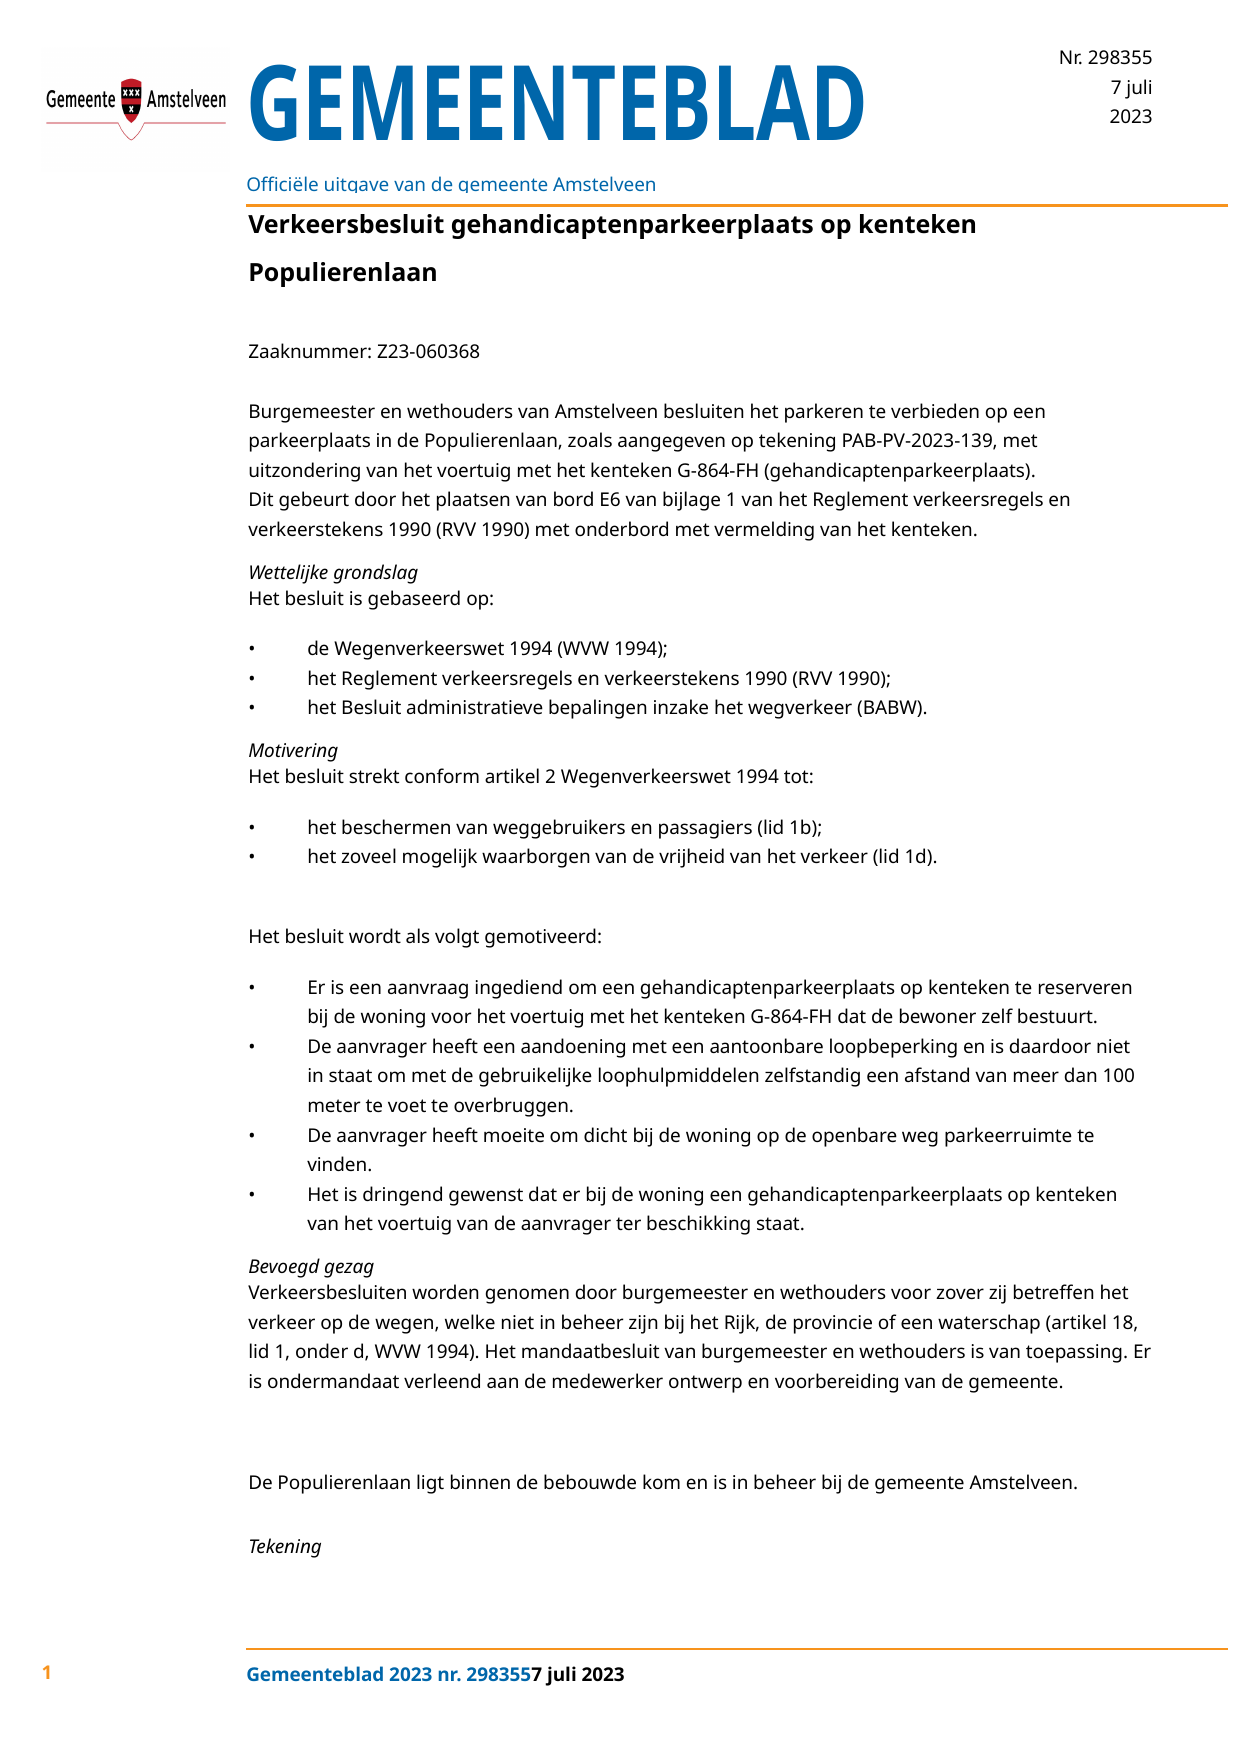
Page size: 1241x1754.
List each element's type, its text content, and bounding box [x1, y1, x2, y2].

picture [41, 47, 231, 172]
list Het is dringend gewenst dat er bij de woning een gehandicaptenparkeerplaats op kenteken van het voertuig van de aanvrager ter beschikking staat. [248, 1181, 1152, 1236]
text Het besluit wordt als volgt gemotiveerd: [248, 923, 1152, 949]
text Het besluit is gebaseerd op: [248, 585, 1152, 611]
list de Wegenverkeerswet 1994 (WVW 1994); [248, 635, 1152, 661]
list het beschermen van weggebruikers en passagiers (lid 1b); [248, 814, 1152, 839]
list het Reglement verkeersregels en verkeerstekens 1990 (RVV 1990); [248, 665, 1152, 691]
text Wettelijke grondslag [248, 559, 1152, 585]
text Zaaknummer: Z23-060368 [248, 339, 1152, 364]
list De aanvrager heeft een aandoening met een aantoonbare loopbeperking en is daardoor niet in staat om met de gebruikelijke loophulpmiddelen zelfstandig een afstand van meer dan 100 meter te voet te overbruggen. [248, 1033, 1152, 1118]
text De Populierenlaan ligt binnen de bebouwde kom en is in beheer bij de gemeente Amstelveen. [248, 1469, 1152, 1495]
text Burgemeester en wethouders van Amstelveen besluiten het parkeren te verbieden op een parkeerplaats in de Populierenlaan, zoals aangegeven op tekening PAB-PV-2023-139, met uitzondering van het voertuig met het kenteken G-864-FH (gehandicaptenparkeerplaats). [248, 398, 1152, 483]
text Bevoegd gezag [248, 1254, 1152, 1279]
text Motivering [248, 738, 1152, 763]
text Verkeersbesluit gehandicaptenparkeerplaats op kenteken Populierenlaan [248, 207, 1152, 288]
text Tekening [248, 1533, 1152, 1559]
list het zoveel mogelijk waarborgen van de vrijheid van het verkeer (lid 1d). [248, 843, 1152, 869]
text Dit gebeurt door het plaatsen van bord E6 van bijlage 1 van het Reglement verkeersregels en verkeerstekens 1990 (RVV 1990) met onderbord met vermelding van het kenteken. [248, 487, 1152, 542]
list Er is een aanvraag ingediend om een gehandicaptenparkeerplaats op kenteken te reserveren bij de woning voor het voertuig met het kenteken G-864-FH dat de bewoner zelf bestuurt. [248, 974, 1152, 1029]
list het Besluit administratieve bepalingen inzake het wegverkeer (BABW). [248, 694, 1152, 720]
text Het besluit strekt conform artikel 2 Wegenverkeerswet 1994 tot: [248, 763, 1152, 789]
text Verkeersbesluiten worden genomen door burgemeester en wethouders voor zover zij betreffen het verkeer op de wegen, welke niet in beheer zijn bij het Rijk, de provincie of een waterschap (artikel 18, lid 1, onder d, WVW 1994). Het mandaatbesluit van burgemeester en wethouders is van toepassing. Er is ondermandaat verleend aan de medewerker ontwerp en voorbereiding van de gemeente. [248, 1279, 1152, 1394]
list De aanvrager heeft moeite om dicht bij de woning op de openbare weg parkeerruimte te vinden. [248, 1122, 1152, 1177]
